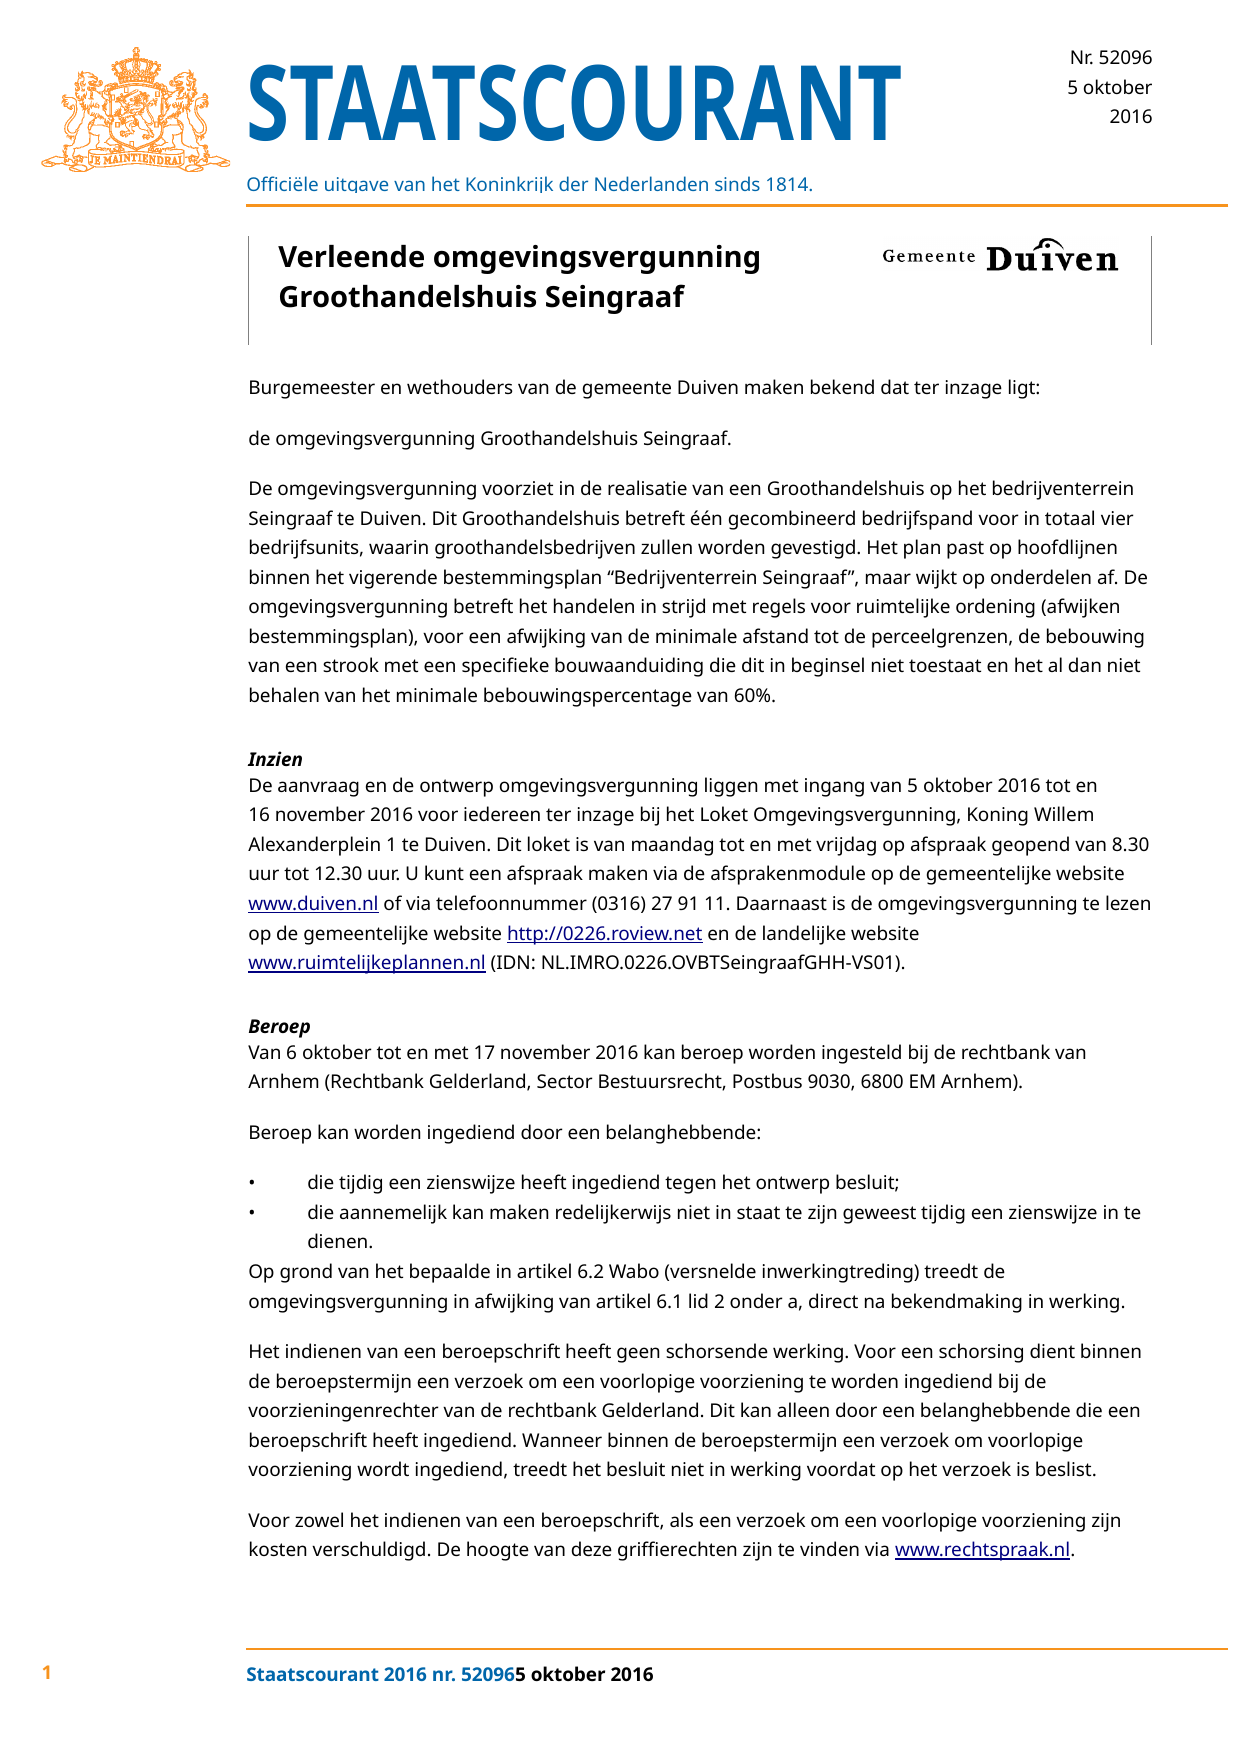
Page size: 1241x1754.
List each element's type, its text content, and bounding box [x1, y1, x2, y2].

text De aanvraag en de ontwerp omgevingsvergunning liggen met ingang van 5 oktober 2016 tot en 16 november 2016 voor iedereen ter inzage bij het Loket Omgevingsvergunning, Koning Willem Alexanderplein 1 te Duiven. Dit loket is van maandag tot en met vrijdag op afspraak geopend van 8.30 uur tot 12.30 uur. U kunt een afspraak maken via de afsprakenmodule op de gemeentelijke website www.duiven.nl of via telefoonnummer (0316) 27 91 11. Daarnaast is de omgevingsvergunning te lezen op de gemeentelijke website http://0226.roview.net en de landelijke website www.ruimtelijkeplannen.nl (IDN: NL.IMRO.0226.OVBTSeingraafGHH-VS01). [248, 772, 1152, 975]
text De omgevingsvergunning voorziet in de realisatie van een Groothandelshuis op het bedrijventerrein Seingraaf te Duiven. Dit Groothandelshuis betreft één gecombineerd bedrijfspand voor in totaal vier bedrijfsunits, waarin groothandelsbedrijven zullen worden gevestigd. Het plan past op hoofdlijnen binnen het vigerende bestemmingsplan “Bedrijventerrein Seingraaf”, maar wijkt op onderdelen af. De omgevingsvergunning betreft het handelen in strijd met regels voor ruimtelijke ordening (afwijken bestemmingsplan), voor een afwijking van de minimale afstand tot de perceelgrenzen, de bebouwing van een strook met een specifieke bouwaanduiding die dit in beginsel niet toestaat en het al dan niet behalen van het minimale bebouwingspercentage van 60%. [248, 475, 1152, 708]
list die aannemelijk kan maken redelijkerwijs niet in staat te zijn geweest tijdig een zienswijze in te dienen. [248, 1199, 1152, 1254]
text Op grond van het bepaalde in artikel 6.2 Wabo (versnelde inwerkingtreding) treedt de omgevingsvergunning in afwijking van artikel 6.1 lid 2 onder a, direct na bekendmaking in werking. [248, 1258, 1152, 1313]
picture [882, 236, 1119, 271]
table_header Verleende omgevingsvergunning Groothandelshuis Seingraaf [249, 236, 850, 345]
text Burgemeester en wethouders van de gemeente Duiven maken bekend dat ter inzage ligt: [248, 374, 1152, 400]
list die tijdig een zienswijze heeft ingediend tegen het ontwerp besluit; [248, 1169, 1152, 1195]
table_header [850, 236, 1151, 345]
text Inzien [248, 746, 1152, 772]
text Voor zowel het indienen van een beroepschrift, als een verzoek om een voorlopige voorziening zijn kosten verschuldigd. De hoogte van deze griffierechten zijn te vinden via www.rechtspraak.nl. [248, 1507, 1152, 1562]
text Het indienen van een beroepschrift heeft geen schorsende werking. Voor een schorsing dient binnen de beroepstermijn een verzoek om een voorlopige voorziening te worden ingediend bij de voorzieningenrechter van de rechtbank Gelderland. Dit kan alleen door een belanghebbende die een beroepschrift heeft ingediend. Wanneer binnen de beroepstermijn een verzoek om voorlopige voorziening wordt ingediend, treedt het besluit niet in werking voordat op het verzoek is beslist. [248, 1338, 1152, 1482]
text Beroep kan worden ingediend door een belanghebbende: [248, 1119, 1152, 1145]
text Van 6 oktober tot en met 17 november 2016 kan beroep worden ingesteld bij de rechtbank van Arnhem (Rechtbank Gelderland, Sector Bestuursrecht, Postbus 9030, 6800 EM Arnhem). [248, 1039, 1152, 1094]
picture [41, 47, 231, 172]
text Beroep [248, 1013, 1152, 1039]
text de omgevingsvergunning Groothandelshuis Seingraaf. [248, 425, 1152, 450]
